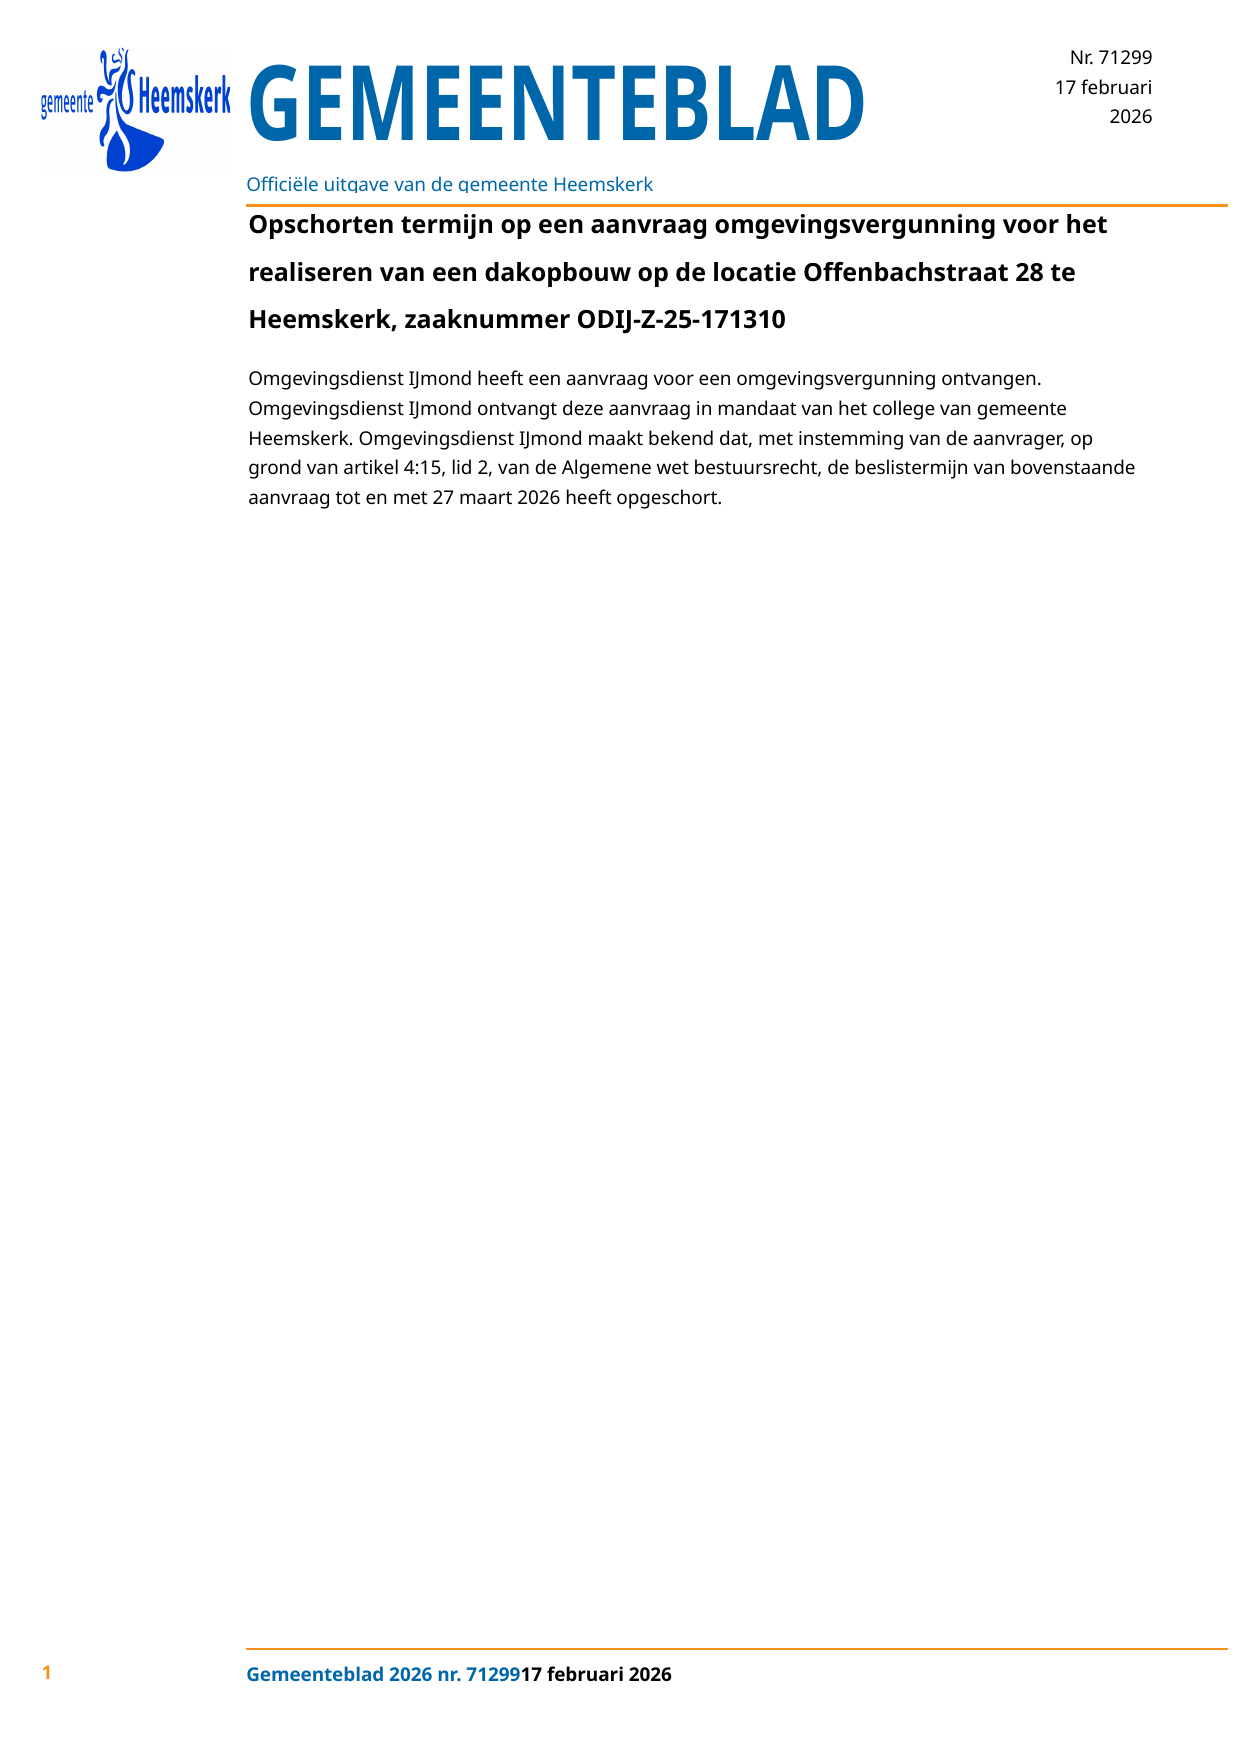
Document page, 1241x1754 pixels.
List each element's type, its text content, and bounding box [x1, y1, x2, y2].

text Opschorten termijn op een aanvraag omgevingsvergunning voor het realiseren van een dakopbouw op de locatie Offenbachstraat 28 te Heemskerk, zaaknummer ODIJ-Z-25-171310 [248, 207, 1152, 336]
picture [41, 47, 231, 172]
text Omgevingsdienst IJmond heeft een aanvraag voor een omgevingsvergunning ontvangen. Omgevingsdienst IJmond ontvangt deze aanvraag in mandaat van het college van gemeente Heemskerk. Omgevingsdienst IJmond maakt bekend dat, met instemming van de aanvrager, op grond van artikel 4:15, lid 2, van de Algemene wet bestuursrecht, de beslistermijn van bovenstaande aanvraag tot en met 27 maart 2026 heeft opgeschort. [248, 366, 1152, 509]
